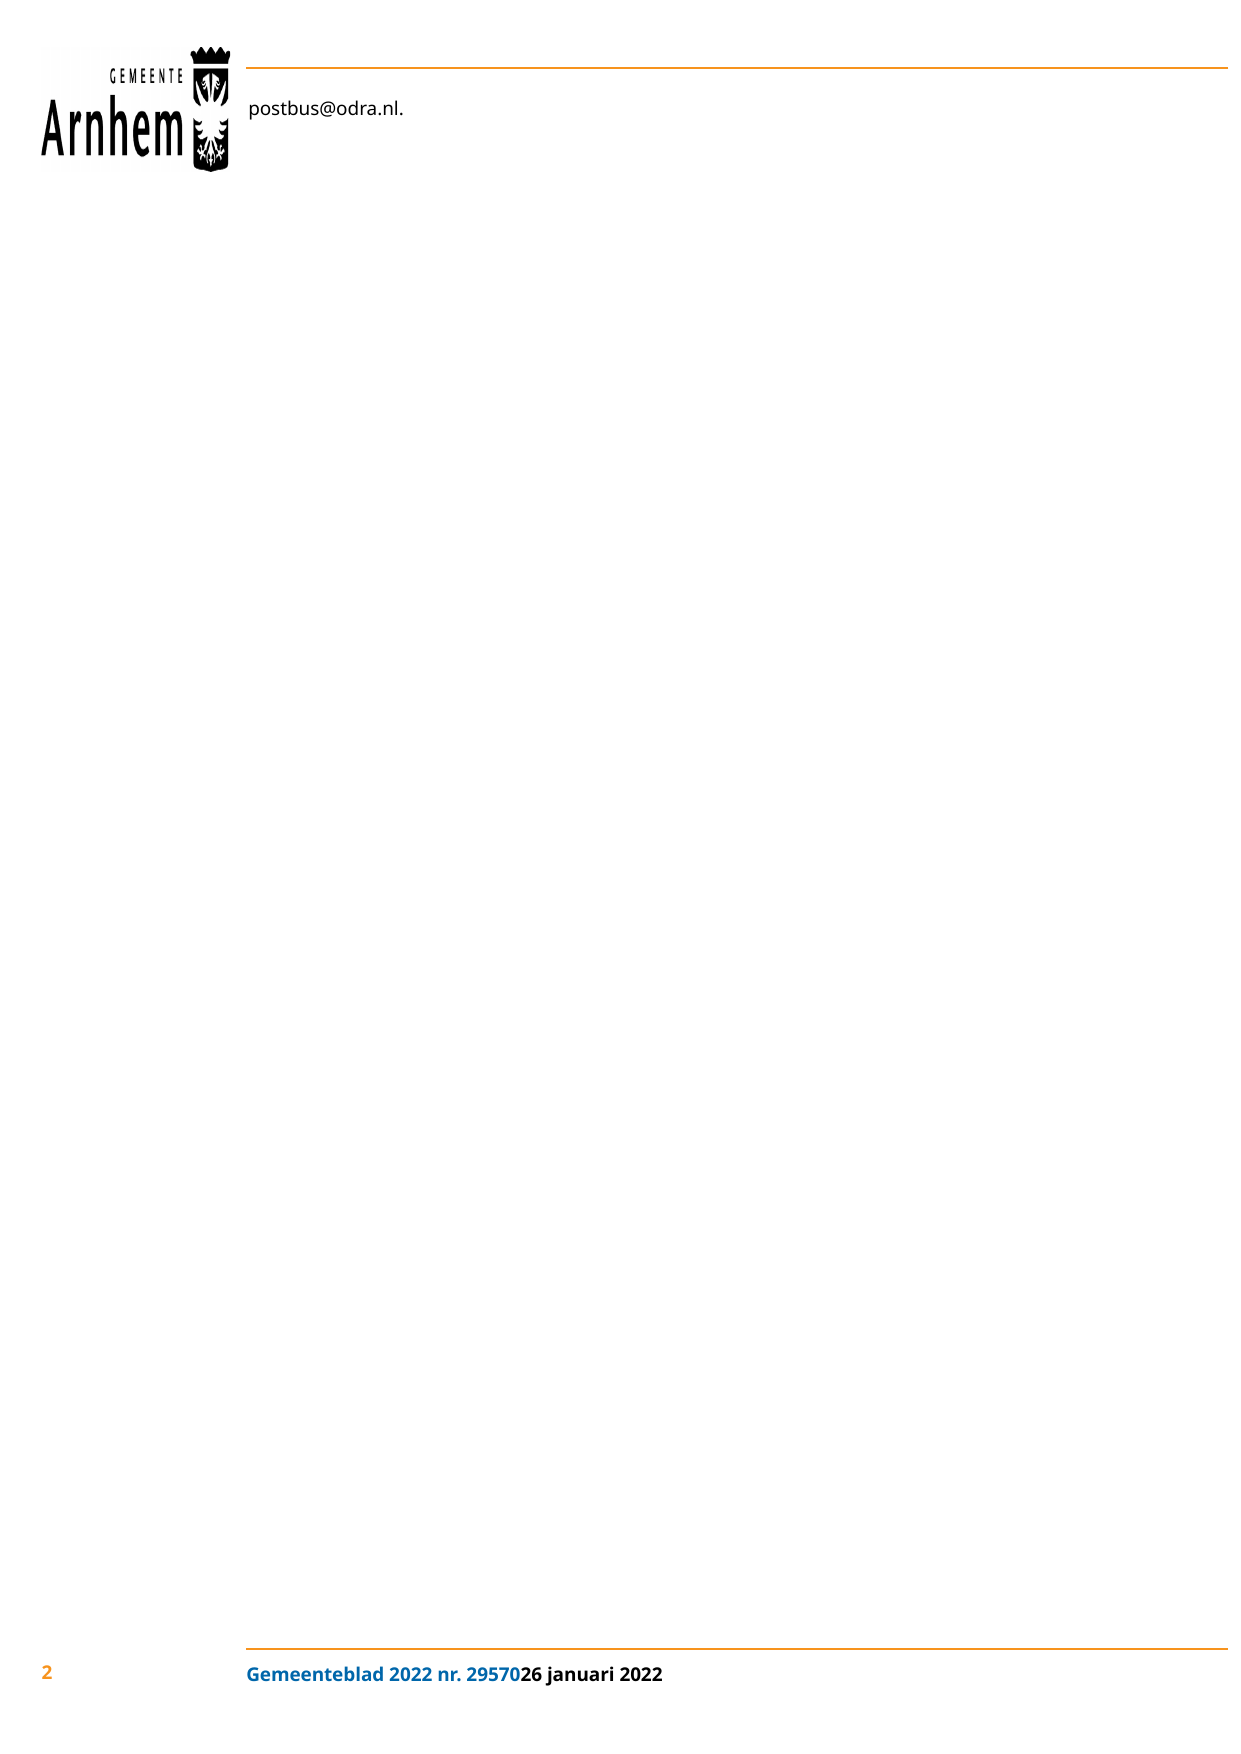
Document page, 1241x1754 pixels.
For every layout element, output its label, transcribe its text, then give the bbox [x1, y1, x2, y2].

text postbus@odra.nl. [248, 95, 1152, 121]
picture [41, 47, 231, 172]
